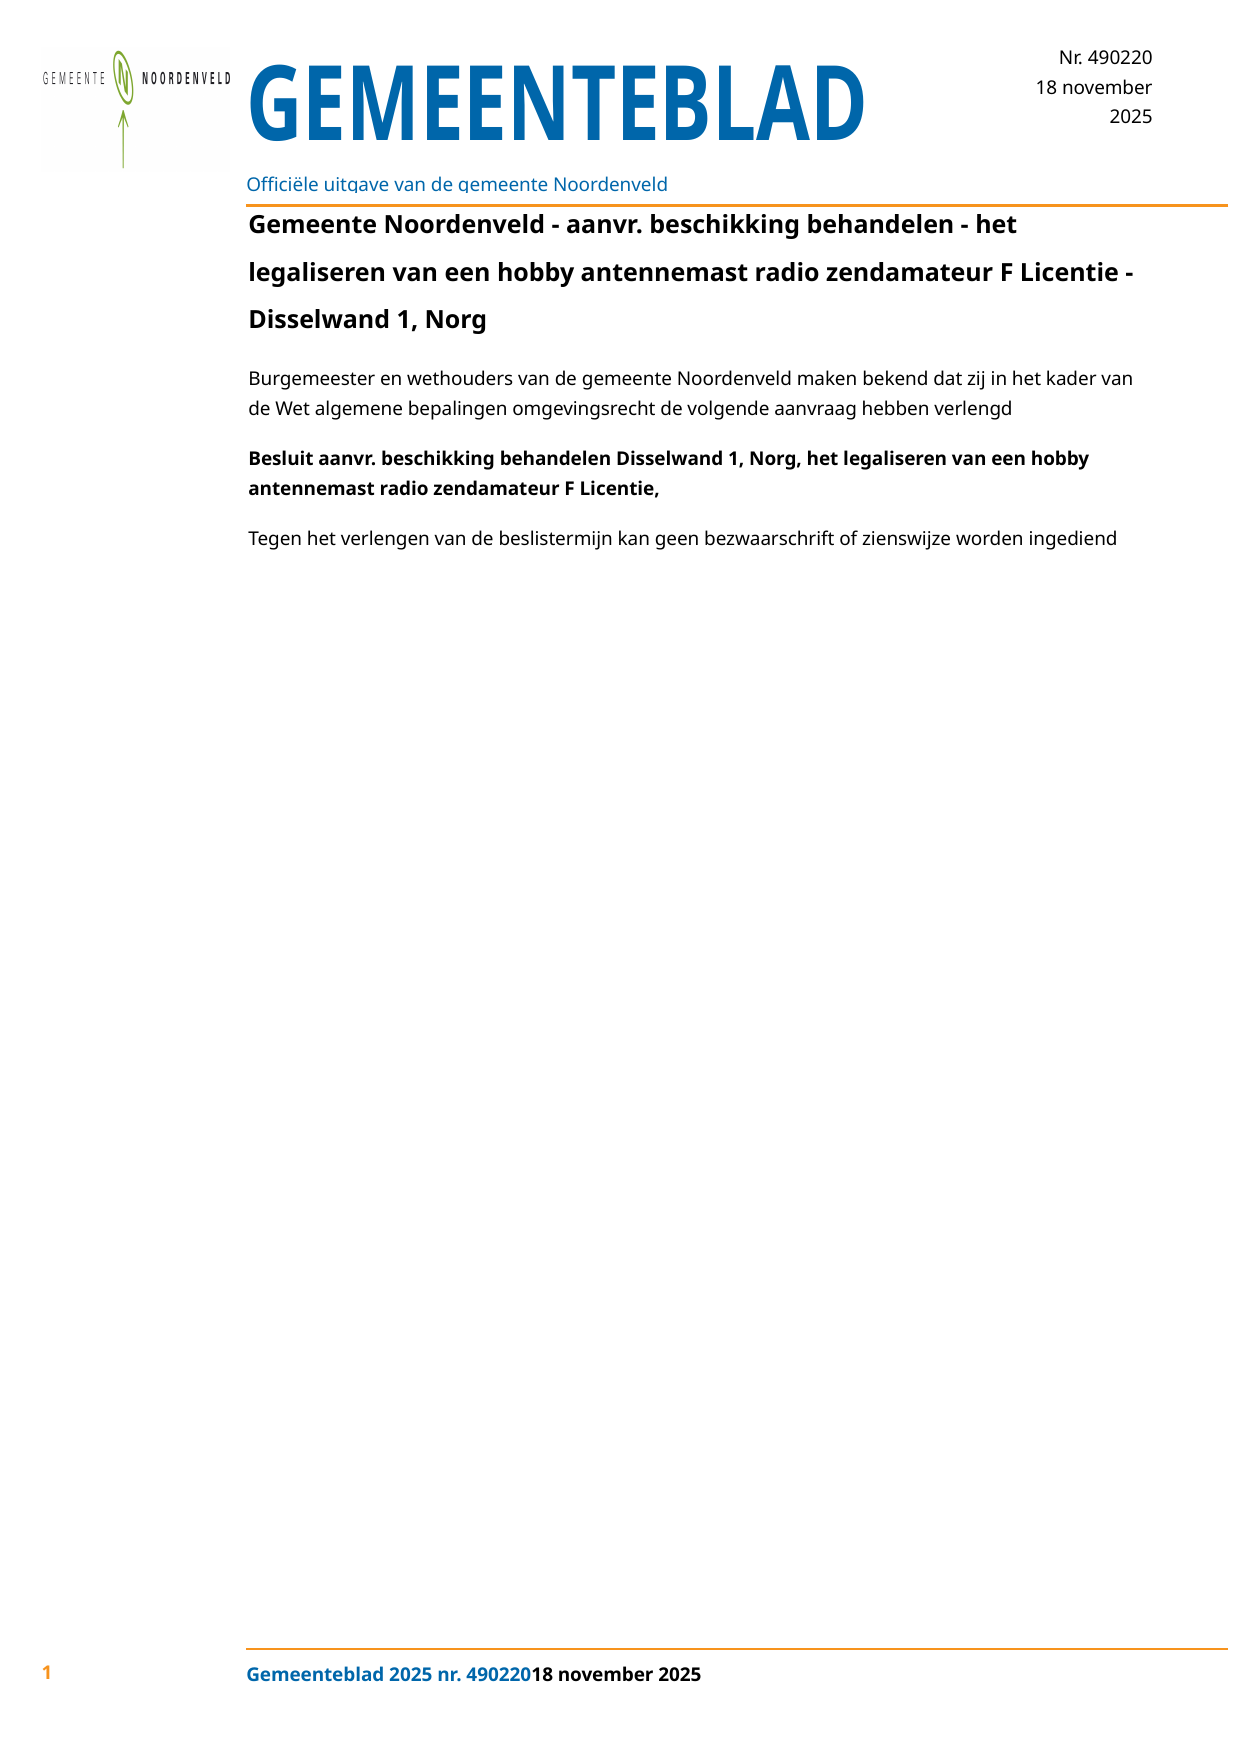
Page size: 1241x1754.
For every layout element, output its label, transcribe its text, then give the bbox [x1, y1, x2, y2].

text Tegen het verlengen van de beslistermijn kan geen bezwaarschrift of zienswijze worden ingediend [248, 526, 1152, 551]
picture [41, 47, 231, 172]
text Besluit aanvr. beschikking behandelen Disselwand 1, Norg, het legaliseren van een hobby antennemast radio zendamateur F Licentie, [248, 446, 1152, 501]
text Gemeente Noordenveld - aanvr. beschikking behandelen - het legaliseren van een hobby antennemast radio zendamateur F Licentie - Disselwand 1, Norg [248, 207, 1152, 336]
text Burgemeester en wethouders van de gemeente Noordenveld maken bekend dat zij in het kader van de Wet algemene bepalingen omgevingsrecht de volgende aanvraag hebben verlengd [248, 366, 1152, 421]
